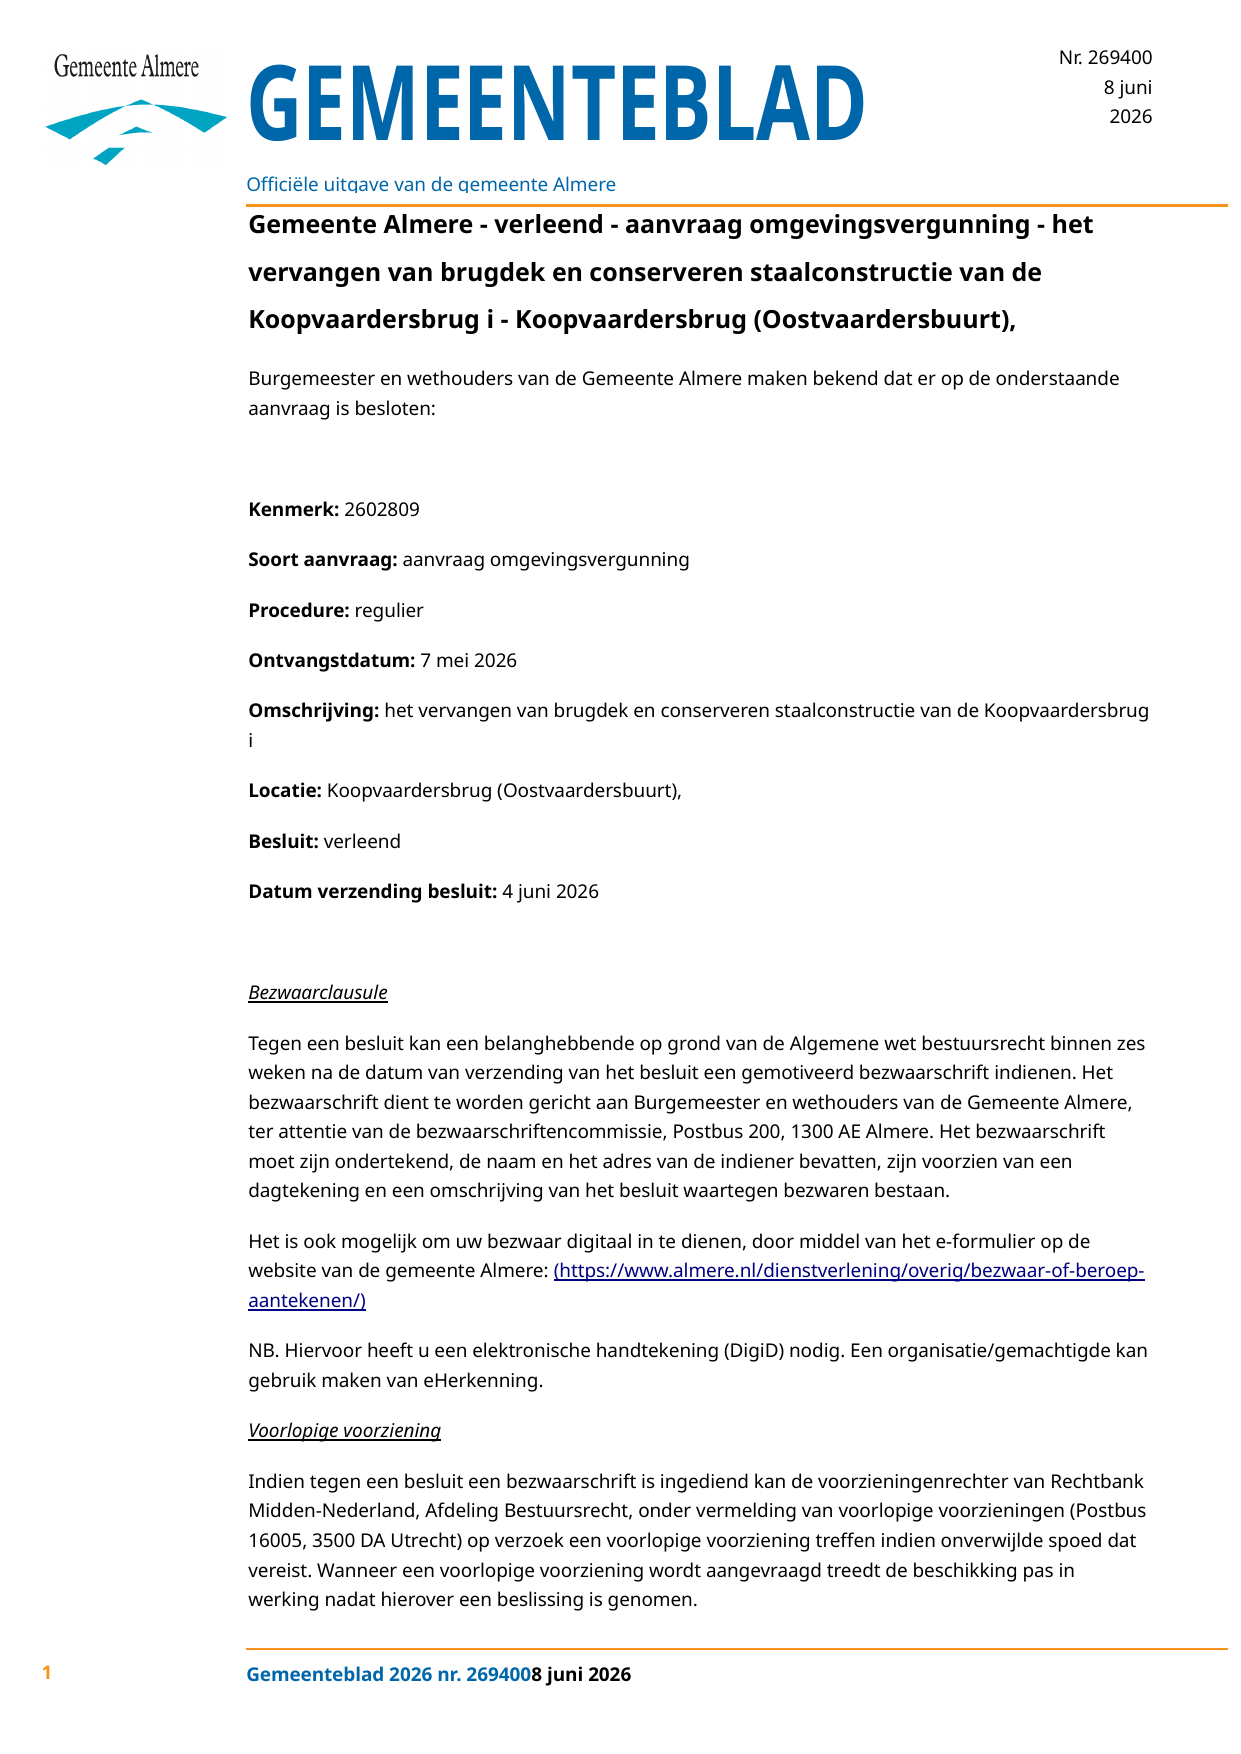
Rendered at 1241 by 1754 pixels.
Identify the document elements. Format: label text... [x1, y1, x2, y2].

text Datum verzending besluit: 4 juni 2026 [248, 878, 1152, 904]
text Gemeente Almere - verleend - aanvraag omgevingsvergunning - het vervangen van brugdek en conserveren staalconstructie van de Koopvaardersbrug i - Koopvaardersbrug (Oostvaardersbuurt), [248, 207, 1152, 336]
text Voorlopige voorziening [248, 1418, 1152, 1443]
text Soort aanvraag: aanvraag omgevingsvergunning [248, 546, 1152, 572]
text Omschrijving: het vervangen van brugdek en conserveren staalconstructie van de Koopvaardersbrug i [248, 698, 1152, 753]
text NB. Hiervoor heeft u een elektronische handtekening (DigiD) nodig. Een organisatie/gemachtigde kan gebruik maken van eHerkenning. [248, 1338, 1152, 1393]
text Locatie: Koopvaardersbrug (Oostvaardersbuurt), [248, 778, 1152, 803]
text Kenmerk: 2602809 [248, 496, 1152, 522]
picture [41, 47, 231, 172]
text Ontvangstdatum: 7 mei 2026 [248, 647, 1152, 673]
text Bezwaarclausule [248, 979, 1152, 1005]
text Het is ook mogelijk om uw bezwaar digitaal in te dienen, door middel van het e-formulier op de website van de gemeente Almere: (https://www.almere.nl/dienstverlening/overig/bezwaar-of-beroep-aantekenen/) [248, 1228, 1152, 1313]
text Besluit: verleend [248, 828, 1152, 854]
text Tegen een besluit kan een belanghebbende op grond van de Algemene wet bestuursrecht binnen zes weken na de datum van verzending van het besluit een gemotiveerd bezwaarschrift indienen. Het bezwaarschrift dient te worden gericht aan Burgemeester en wethouders van de Gemeente Almere, ter attentie van de bezwaarschriftencommissie, Postbus 200, 1300 AE Almere. Het bezwaarschrift moet zijn ondertekend, de naam en het adres van de indiener bevatten, zijn voorzien van een dagtekening en een omschrijving van het besluit waartegen bezwaren bestaan. [248, 1030, 1152, 1203]
text Procedure: regulier [248, 597, 1152, 622]
text Burgemeester en wethouders van de Gemeente Almere maken bekend dat er op de onderstaande aanvraag is besloten: [248, 366, 1152, 421]
text Indien tegen een besluit een bezwaarschrift is ingediend kan de voorzieningenrechter van Rechtbank Midden-Nederland, Afdeling Bestuursrecht, onder vermelding van voorlopige voorzieningen (Postbus 16005, 3500 DA Utrecht) op verzoek een voorlopige voorziening treffen indien onverwijlde spoed dat vereist. Wanneer een voorlopige voorziening wordt aangevraagd treedt de beschikking pas in werking nadat hierover een beslissing is genomen. [248, 1468, 1152, 1612]
